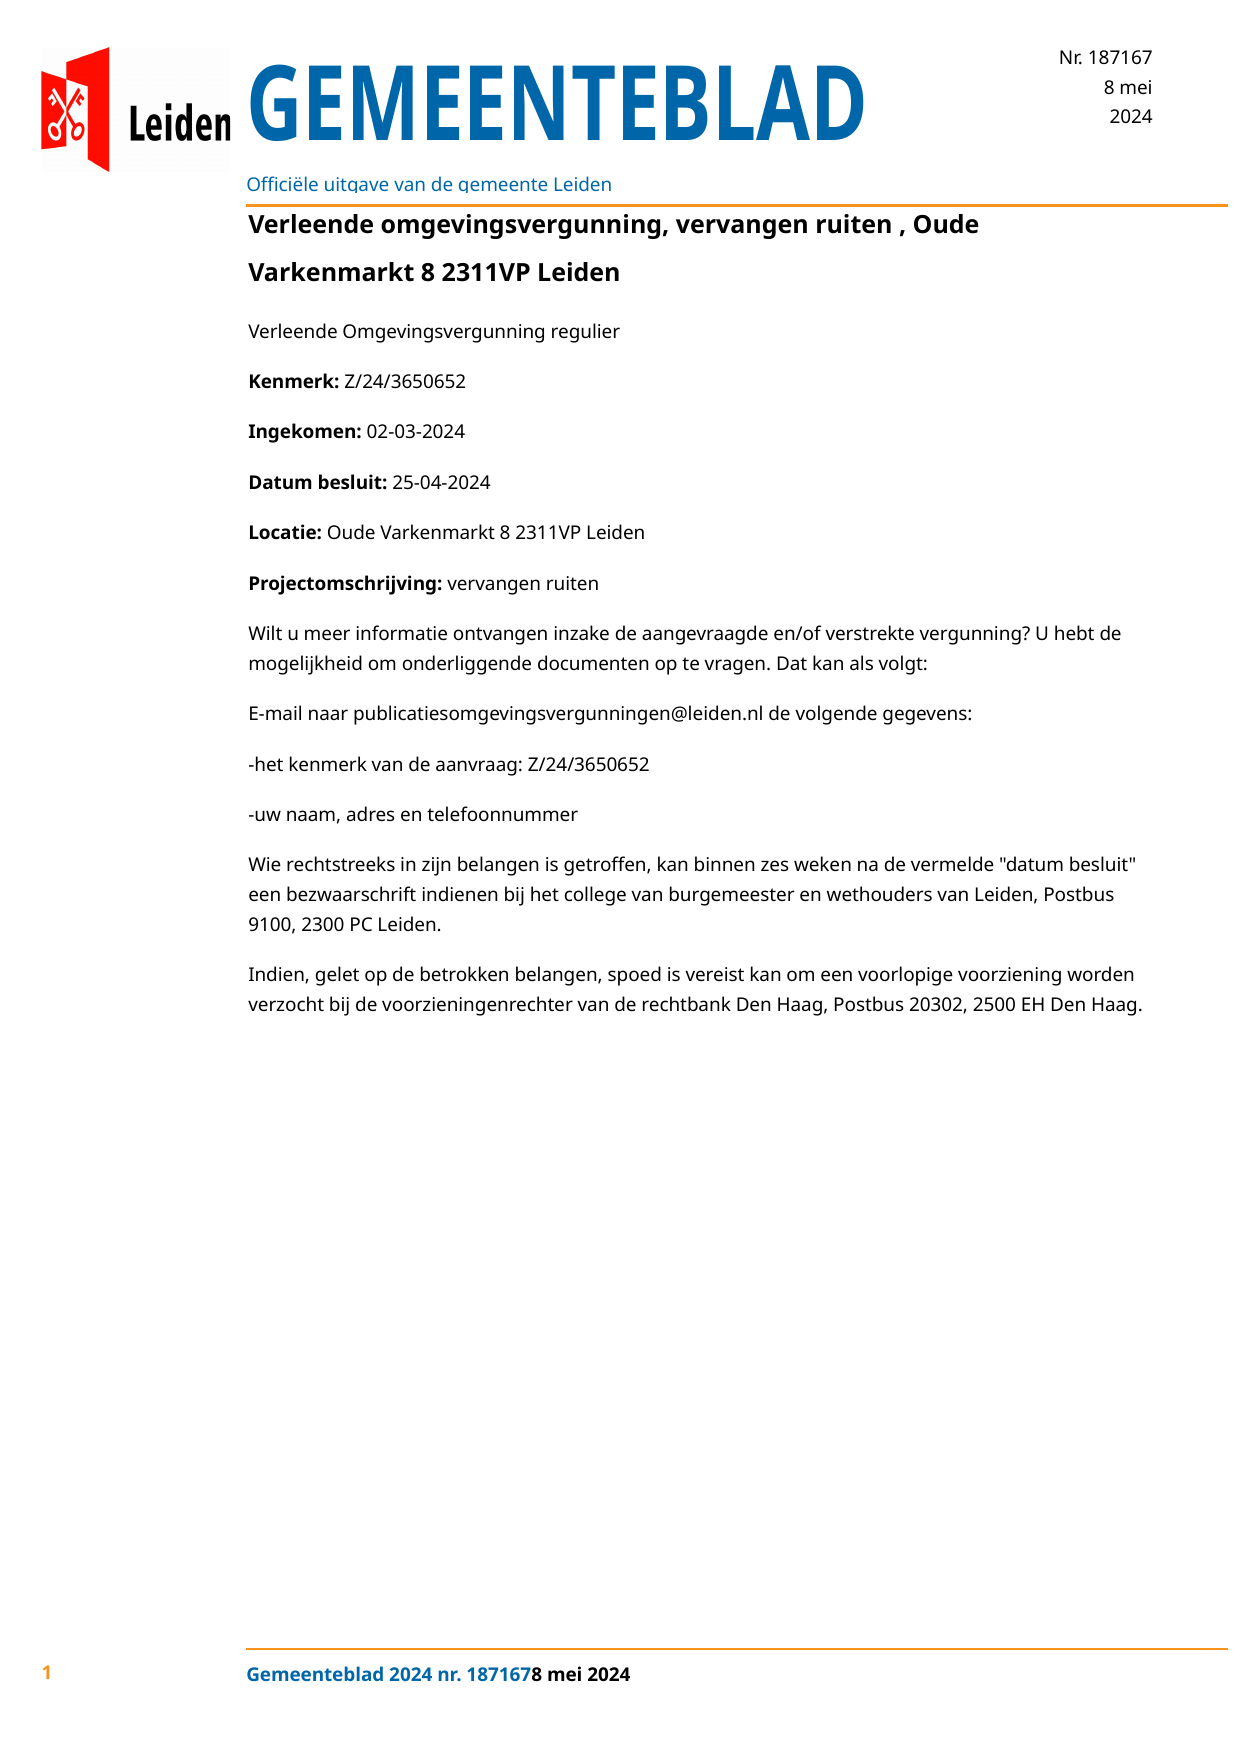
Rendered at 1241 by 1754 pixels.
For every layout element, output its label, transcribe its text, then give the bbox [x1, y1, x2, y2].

picture [41, 47, 231, 172]
text Verleende omgevingsvergunning, vervangen ruiten , Oude Varkenmarkt 8 2311VP Leiden [248, 207, 1152, 288]
text Kenmerk: Z/24/3650652 [248, 368, 1152, 394]
text E-mail naar publicatiesomgevingsvergunningen@leiden.nl de volgende gegevens: [248, 700, 1152, 726]
text Datum besluit: 25-04-2024 [248, 469, 1152, 495]
text Locatie: Oude Varkenmarkt 8 2311VP Leiden [248, 519, 1152, 545]
text Ingekomen: 02-03-2024 [248, 419, 1152, 444]
text Verleende Omgevingsvergunning regulier [248, 318, 1152, 344]
text Wie rechtstreeks in zijn belangen is getroffen, kan binnen zes weken na de vermelde "datum besluit" een bezwaarschrift indienen bij het college van burgemeester en wethouders van Leiden, Postbus 9100, 2300 PC Leiden. [248, 852, 1152, 937]
text -het kenmerk van de aanvraag: Z/24/3650652 [248, 751, 1152, 777]
text -uw naam, adres en telefoonnummer [248, 801, 1152, 827]
text Indien, gelet op de betrokken belangen, spoed is vereist kan om een voorlopige voorziening worden verzocht bij de voorzieningenrechter van de rechtbank Den Haag, Postbus 20302, 2500 EH Den Haag. [248, 961, 1152, 1017]
text Projectomschrijving: vervangen ruiten [248, 570, 1152, 596]
text Wilt u meer informatie ontvangen inzake de aangevraagde en/of verstrekte vergunning? U hebt de mogelijkheid om onderliggende documenten op te vragen. Dat kan als volgt: [248, 620, 1152, 676]
